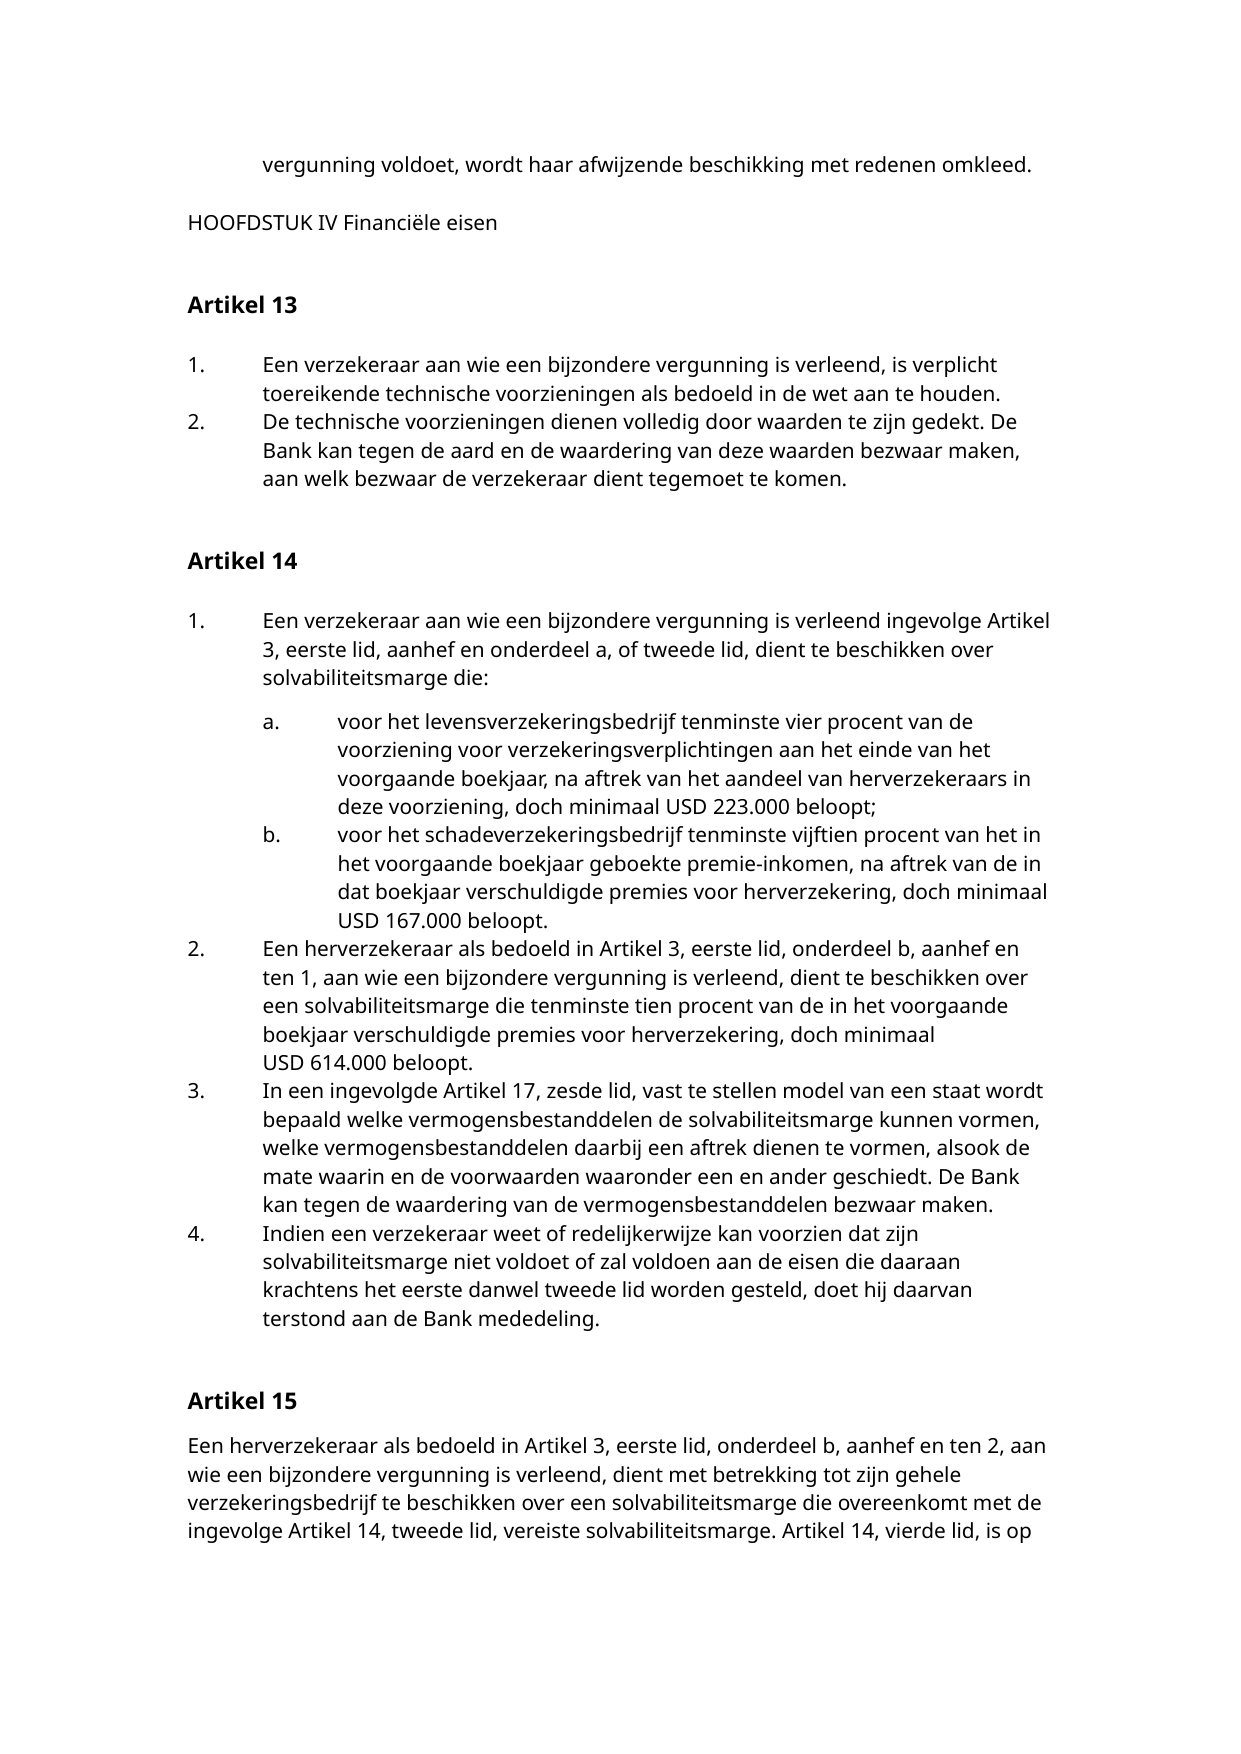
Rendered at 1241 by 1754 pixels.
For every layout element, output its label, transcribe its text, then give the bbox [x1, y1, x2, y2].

list Een verzekeraar aan wie een bijzondere vergunning is verleend ingevolge Artikel 3, eerste lid, aanhef en onderdeel a, of tweede lid, dient te beschikken over solvabiliteitsmarge die: [187, 607, 1053, 692]
list In een ingevolgde Artikel 17, zesde lid, vast te stellen model van een staat wordt bepaald welke vermogensbestanddelen de solvabiliteitsmarge kunnen vormen, welke vermogensbestanddelen daarbij een aftrek dienen te vormen, alsook de mate waarin en de voorwaarden waaronder een en ander geschiedt. De Bank kan tegen de waardering van de vermogensbestanddelen bezwaar maken. [187, 1077, 1053, 1219]
list De technische voorzieningen dienen volledig door waarden te zijn gedekt. De Bank kan tegen de aard en de waardering van deze waarden bezwaar maken, aan welk bezwaar de verzekeraar dient tegemoet te komen. [187, 407, 1053, 493]
list Een verzekeraar aan wie een bijzondere vergunning is verleend, is verplicht toereikende technische voorzieningen als bedoeld in de wet aan te houden. [187, 351, 1053, 407]
subtitle Artikel 14 [187, 545, 1053, 577]
list Indien een verzekeraar weet of redelijkerwijze kan voorzien dat zijn solvabiliteitsmarge niet voldoet of zal voldoen aan de eisen die daaraan krachtens het eerste danwel tweede lid worden gesteld, doet hij daarvan terstond aan de Bank mededeling. [187, 1219, 1053, 1332]
list vergunning voldoet, wordt haar afwijzende beschikking met redenen omkleed. [187, 150, 1053, 178]
subtitle Artikel 15 [187, 1385, 1053, 1416]
subtitle HOOFDSTUK IV Financiële eisen [187, 208, 1053, 237]
text Een herverzekeraar als bedoeld in Artikel 3, eerste lid, onderdeel b, aanhef en ten 2, aan wie een bijzondere vergunning is verleend, dient met betrekking tot zijn gehele verzekeringsbedrijf te beschikken over een solvabiliteitsmarge die overeenkomt met de ingevolge Artikel 14, tweede lid, vereiste solvabiliteitsmarge. Artikel 14, vierde lid, is op [187, 1431, 1053, 1545]
list voor het levensverzekeringsbedrijf tenminste vier procent van de voorziening voor verzekeringsverplichtingen aan het einde van het voorgaande boekjaar, na aftrek van het aandeel van herverzekeraars in deze voorziening, doch minimaal USD 223.000 beloopt; [262, 707, 1053, 821]
subtitle Artikel 13 [187, 289, 1053, 321]
list voor het schadeverzekeringsbedrijf tenminste vijftien procent van het in het voorgaande boekjaar geboekte premie-inkomen, na aftrek van de in dat boekjaar verschuldigde premies voor herverzekering, doch minimaal USD 167.000 beloopt. [262, 821, 1053, 934]
list Een herverzekeraar als bedoeld in Artikel 3, eerste lid, onderdeel b, aanhef en ten 1, aan wie een bijzondere vergunning is verleend, dient te beschikken over een solvabiliteitsmarge die tenminste tien procent van de in het voorgaande boekjaar verschuldigde premies voor herverzekering, doch minimaal USD 614.000 beloopt. [187, 934, 1053, 1077]
